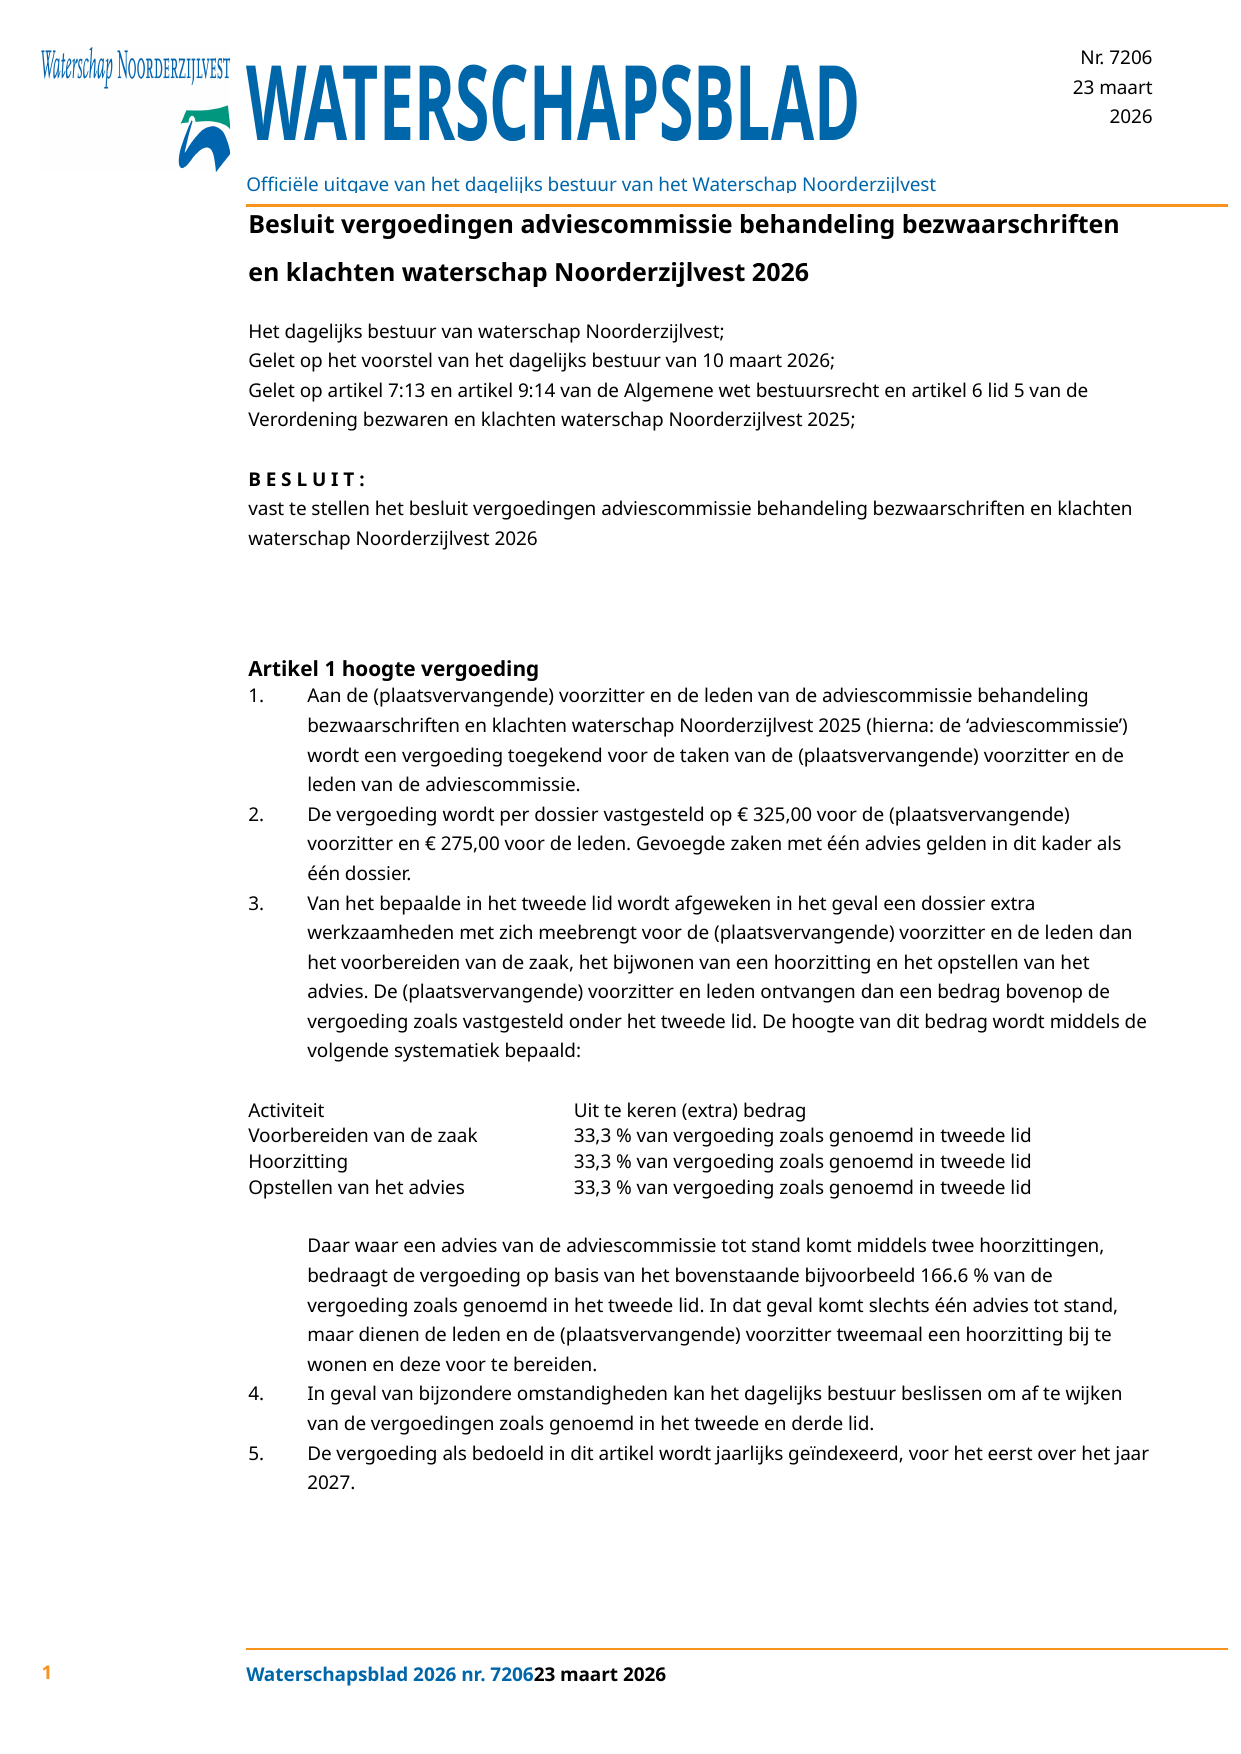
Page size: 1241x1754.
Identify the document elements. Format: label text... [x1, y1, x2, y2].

text Het dagelijks bestuur van waterschap Noorderzijlvest; [248, 318, 1152, 344]
text Artikel 1 hoogte vergoeding [248, 654, 1152, 683]
table_header Uit te keren (extra) bedrag [574, 1097, 1152, 1123]
list Daar waar een advies van de adviescommissie tot stand komt middels twee hoorzittingen, bedraagt de vergoeding op basis van het bovenstaande bijvoorbeeld 166.6 % van de vergoeding zoals genoemd in het tweede lid. In dat geval komt slechts één advies tot stand, maar dienen de leden en de (plaatsvervangende) voorzitter tweemaal een hoorzitting bij te wonen en deze voor te bereiden. [248, 1233, 1152, 1377]
list De vergoeding als bedoeld in dit artikel wordt jaarlijks geïndexeerd, voor het eerst over het jaar 2027. [248, 1440, 1152, 1495]
text Gelet op het voorstel van het dagelijks bestuur van 10 maart 2026; [248, 347, 1152, 373]
table_cell 33,3 % van vergoeding zoals genoemd in tweede lid [574, 1123, 1152, 1148]
table_cell Opstellen van het advies [248, 1174, 574, 1200]
text B E S L U I T : [248, 466, 1152, 492]
table_header Activiteit [248, 1097, 574, 1123]
table_cell 33,3 % van vergoeding zoals genoemd in tweede lid [574, 1174, 1152, 1200]
table_cell Voorbereiden van de zaak [248, 1123, 574, 1148]
list In geval van bijzondere omstandigheden kan het dagelijks bestuur beslissen om af te wijken van de vergoedingen zoals genoemd in het tweede en derde lid. [248, 1381, 1152, 1436]
list Van het bepaalde in het tweede lid wordt afgeweken in het geval een dossier extra werkzaamheden met zich meebrengt voor de (plaatsvervangende) voorzitter en de leden dan het voorbereiden van de zaak, het bijwonen van een hoorzitting en het opstellen van het advies. De (plaatsvervangende) voorzitter en leden ontvangen dan een bedrag bovenop de vergoeding zoals vastgesteld onder het tweede lid. De hoogte van dit bedrag wordt middels de volgende systematiek bepaald: [248, 890, 1152, 1063]
list Aan de (plaatsvervangende) voorzitter en de leden van de adviescommissie behandeling bezwaarschriften en klachten waterschap Noorderzijlvest 2025 (hierna: de ‘adviescommissie’) wordt een vergoeding toegekend voor de taken van de (plaatsvervangende) voorzitter en de leden van de adviescommissie. [248, 683, 1152, 797]
picture [41, 47, 231, 172]
table_cell 33,3 % van vergoeding zoals genoemd in tweede lid [574, 1149, 1152, 1174]
text vast te stellen het besluit vergoedingen adviescommissie behandeling bezwaarschriften en klachten waterschap Noorderzijlvest 2026 [248, 495, 1152, 551]
text Besluit vergoedingen adviescommissie behandeling bezwaarschriften en klachten waterschap Noorderzijlvest 2026 [248, 207, 1152, 288]
text Gelet op artikel 7:13 en artikel 9:14 van de Algemene wet bestuursrecht en artikel 6 lid 5 van de Verordening bezwaren en klachten waterschap Noorderzijlvest 2025; [248, 377, 1152, 432]
list De vergoeding wordt per dossier vastgesteld op € 325,00 voor de (plaatsvervangende) voorzitter en € 275,00 voor de leden. Gevoegde zaken met één advies gelden in dit kader als één dossier. [248, 801, 1152, 886]
table_cell Hoorzitting [248, 1149, 574, 1174]
